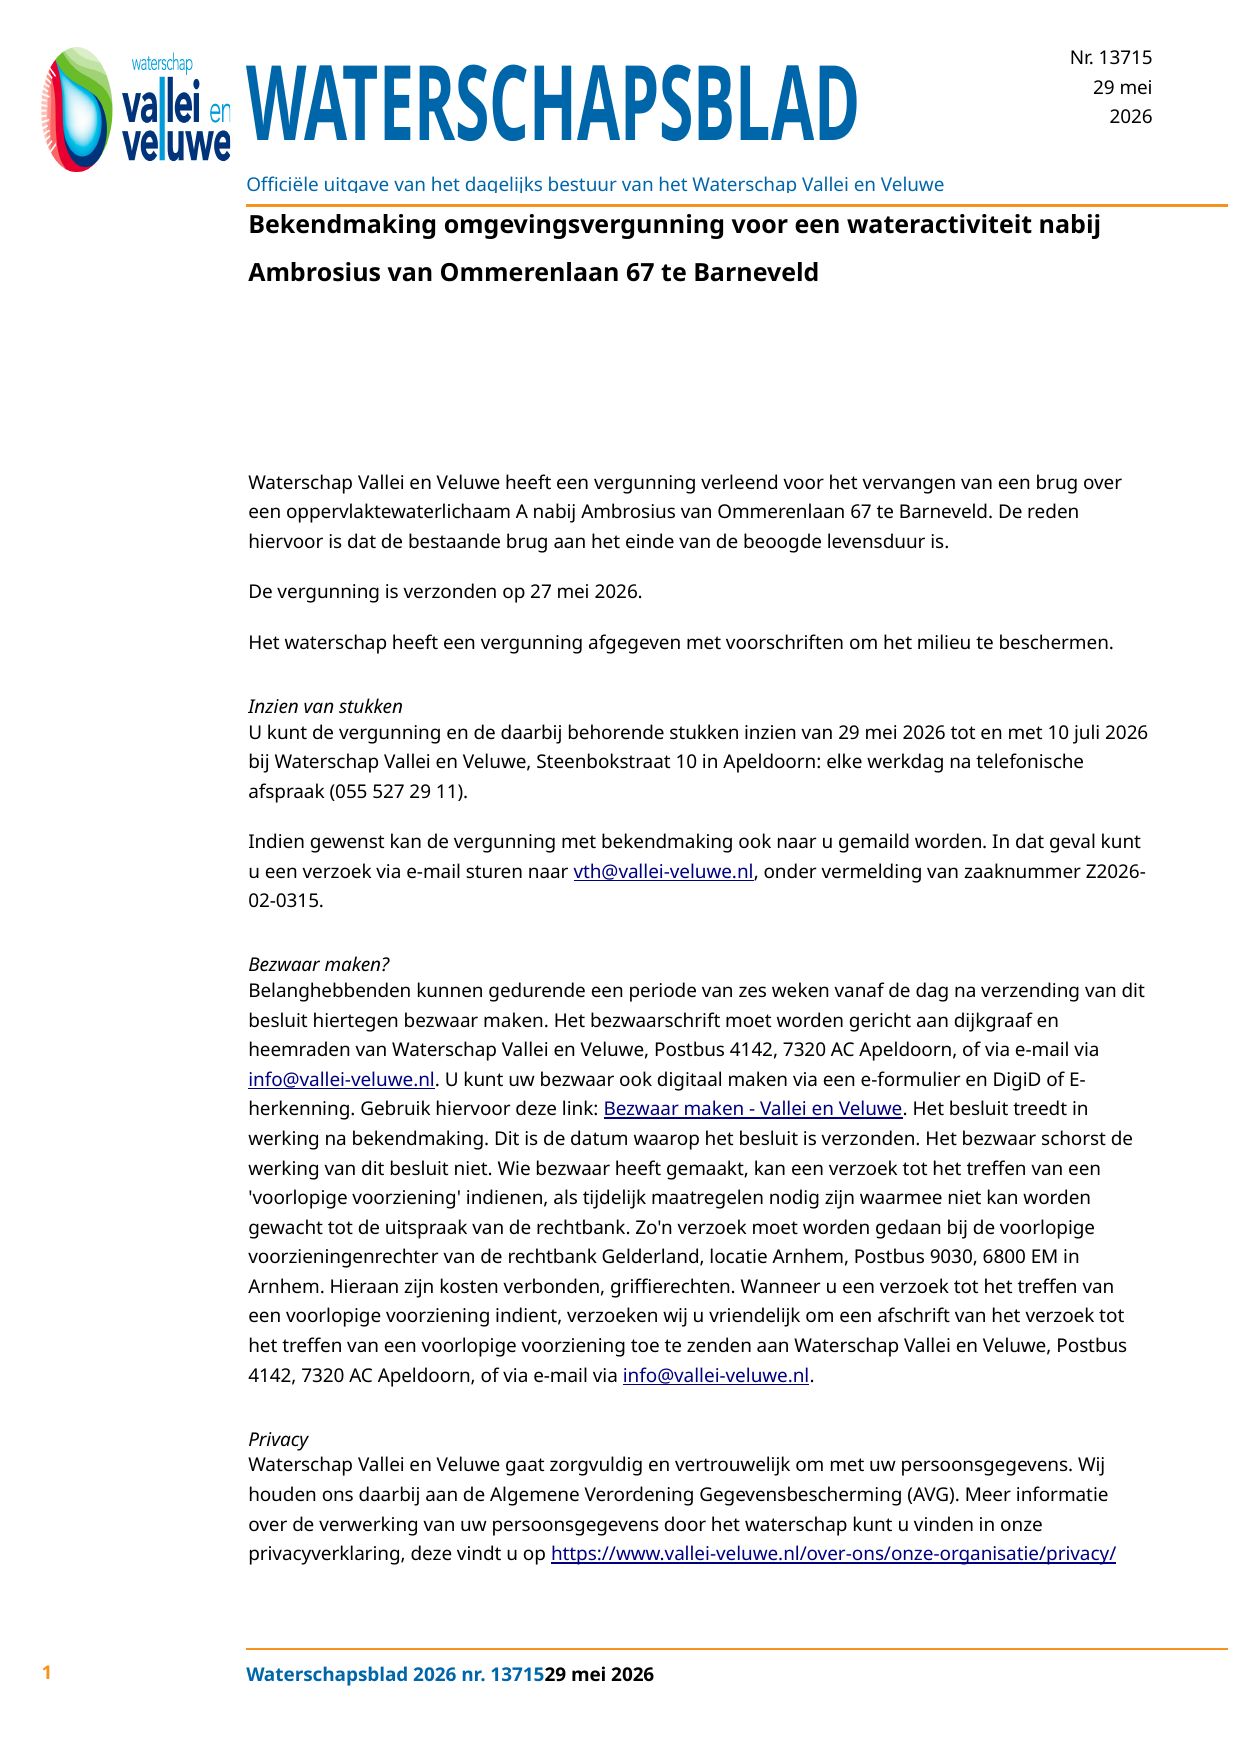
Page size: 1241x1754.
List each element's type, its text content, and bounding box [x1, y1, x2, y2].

text Inzien van stukken [248, 693, 1152, 719]
text Privacy [248, 1426, 1152, 1452]
picture [41, 47, 231, 172]
text Bekendmaking omgevingsvergunning voor een wateractiviteit nabij Ambrosius van Ommerenlaan 67 te Barneveld [248, 207, 1152, 288]
text Belanghebbenden kunnen gedurende een periode van zes weken vanaf de dag na verzending van dit besluit hiertegen bezwaar maken. Het bezwaarschrift moet worden gericht aan dijkgraaf en heemraden van Waterschap Vallei en Veluwe, Postbus 4142, 7320 AC Apeldoorn, of via e-mail via info@vallei-veluwe.nl. U kunt uw bezwaar ook digitaal maken via een e-formulier en DigiD of E-herkenning. Gebruik hiervoor deze link: Bezwaar maken - Vallei en Veluwe. Het besluit treedt in werking na bekendmaking. Dit is de datum waarop het besluit is verzonden. Het bezwaar schorst de werking van dit besluit niet. Wie bezwaar heeft gemaakt, kan een verzoek tot het treffen van een 'voorlopige voorziening' indienen, als tijdelijk maatregelen nodig zijn waarmee niet kan worden gewacht tot de uitspraak van de rechtbank. Zo'n verzoek moet worden gedaan bij de voorlopige voorzieningenrechter van de rechtbank Gelderland, locatie Arnhem, Postbus 9030, 6800 EM in Arnhem. Hieraan zijn kosten verbonden, griffierechten. Wanneer u een verzoek tot het treffen van een voorlopige voorziening indient, verzoeken wij u vriendelijk om een afschrift van het verzoek tot het treffen van een voorlopige voorziening toe te zenden aan Waterschap Vallei en Veluwe, Postbus 4142, 7320 AC Apeldoorn, of via e-mail via info@vallei-veluwe.nl. [248, 977, 1152, 1388]
text Waterschap Vallei en Veluwe gaat zorgvuldig en vertrouwelijk om met uw persoonsgegevens. Wij houden ons daarbij aan de Algemene Verordening Gegevensbescherming (AVG). Meer informatie over de verwerking van uw persoonsgegevens door het waterschap kunt u vinden in onze privacyverklaring, deze vindt u op https://www.vallei-veluwe.nl/over-ons/onze-organisatie/privacy/ [248, 1452, 1152, 1566]
text Waterschap Vallei en Veluwe heeft een vergunning verleend voor het vervangen van een brug over een oppervlaktewaterlichaam A nabij Ambrosius van Ommerenlaan 67 te Barneveld. De reden hiervoor is dat de bestaande brug aan het einde van de beoogde levensduur is. [248, 469, 1152, 554]
text Indien gewenst kan de vergunning met bekendmaking ook naar u gemaild worden. In dat geval kunt u een verzoek via e-mail sturen naar vth@vallei-veluwe.nl, onder vermelding van zaaknummer Z2026-02-0315. [248, 828, 1152, 913]
text U kunt de vergunning en de daarbij behorende stukken inzien van 29 mei 2026 tot en met 10 juli 2026 bij Waterschap Vallei en Veluwe, Steenbokstraat 10 in Apeldoorn: elke werkdag na telefonische afspraak (055 527 29 11). [248, 719, 1152, 804]
text Het waterschap heeft een vergunning afgegeven met voorschriften om het milieu te beschermen. [248, 629, 1152, 655]
text De vergunning is verzonden op 27 mei 2026. [248, 579, 1152, 604]
text Bezwaar maken? [248, 952, 1152, 977]
